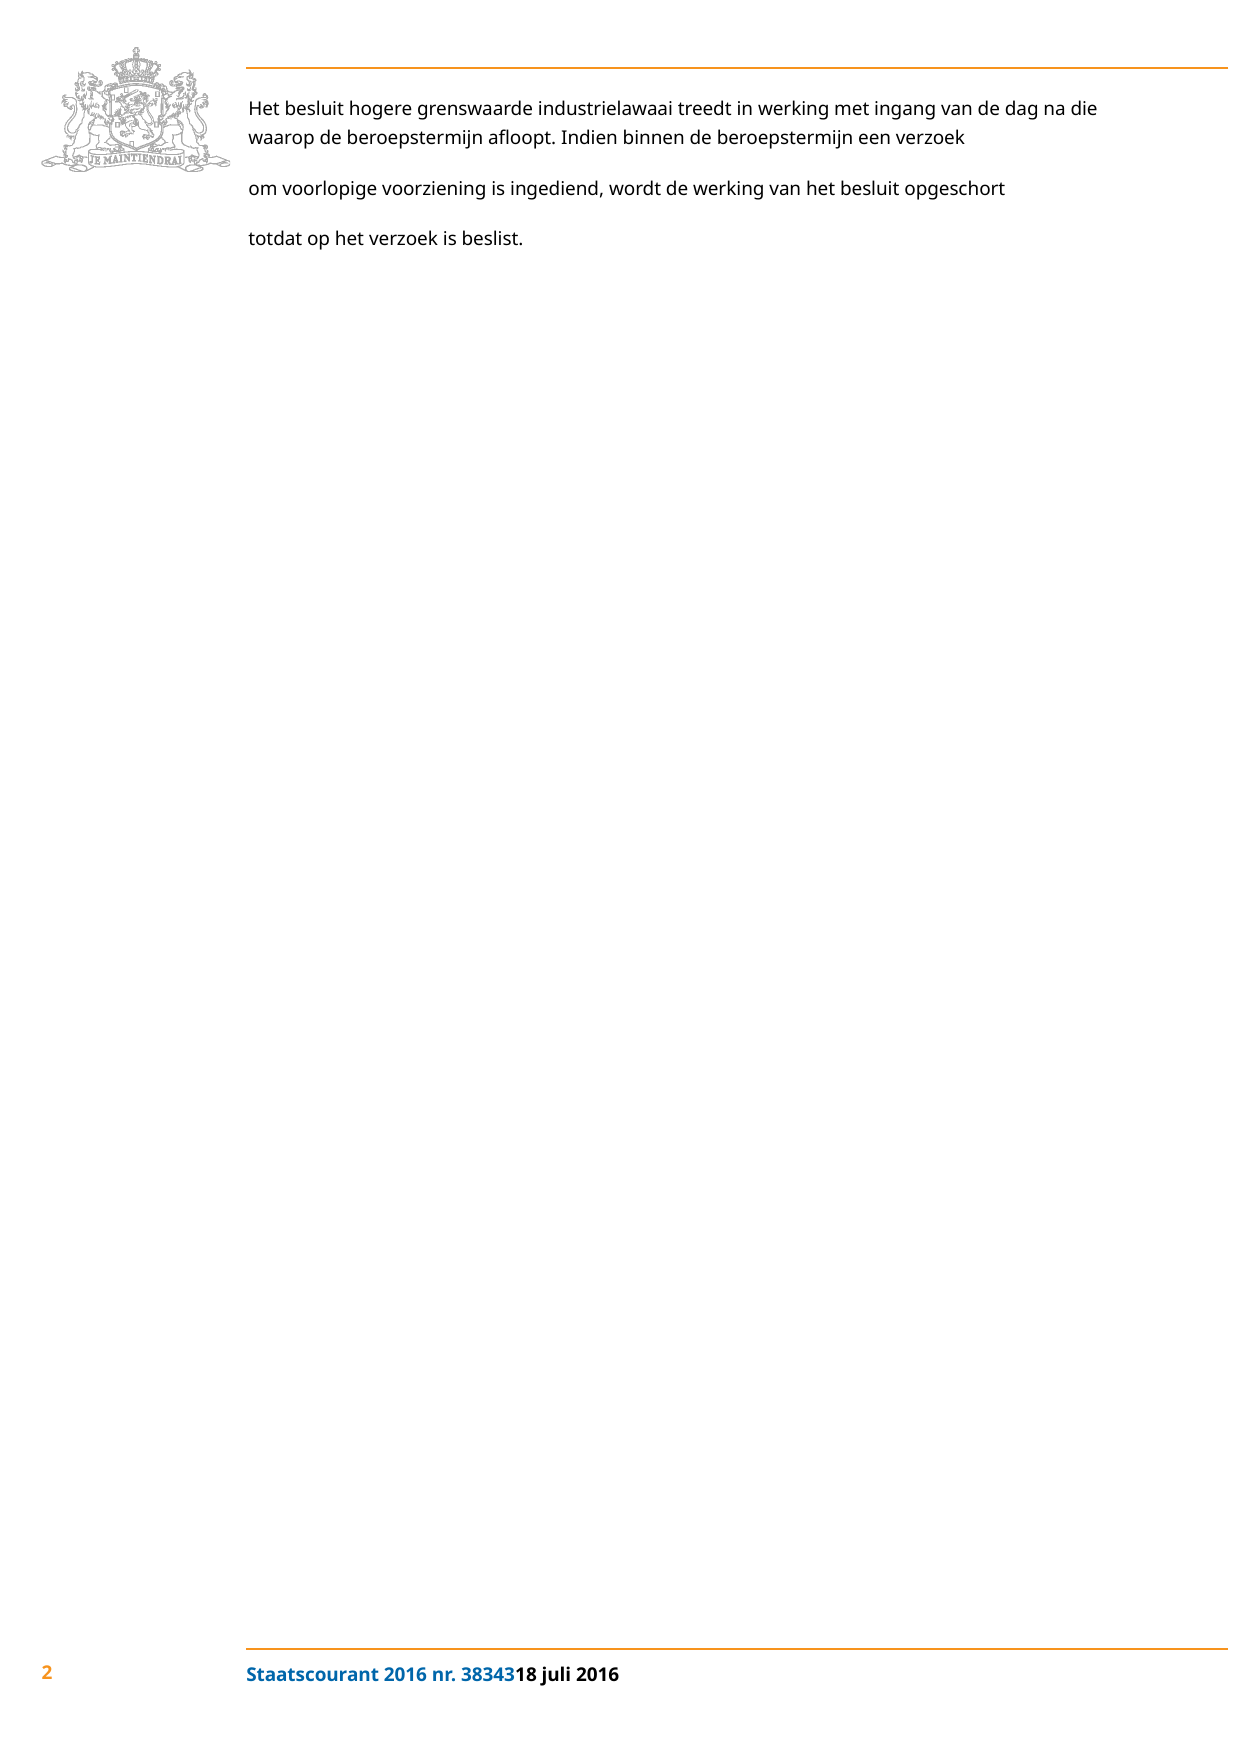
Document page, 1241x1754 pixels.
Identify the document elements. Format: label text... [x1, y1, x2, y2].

text totdat op het verzoek is beslist. [248, 225, 1152, 251]
text Het besluit hogere grenswaarde industrielawaai treedt in werking met ingang van de dag na die waarop de beroepstermijn afloopt. Indien binnen de beroepstermijn een verzoek [248, 95, 1152, 150]
picture [41, 47, 231, 172]
text om voorlopige voorziening is ingediend, wordt de werking van het besluit opgeschort [248, 175, 1152, 201]
